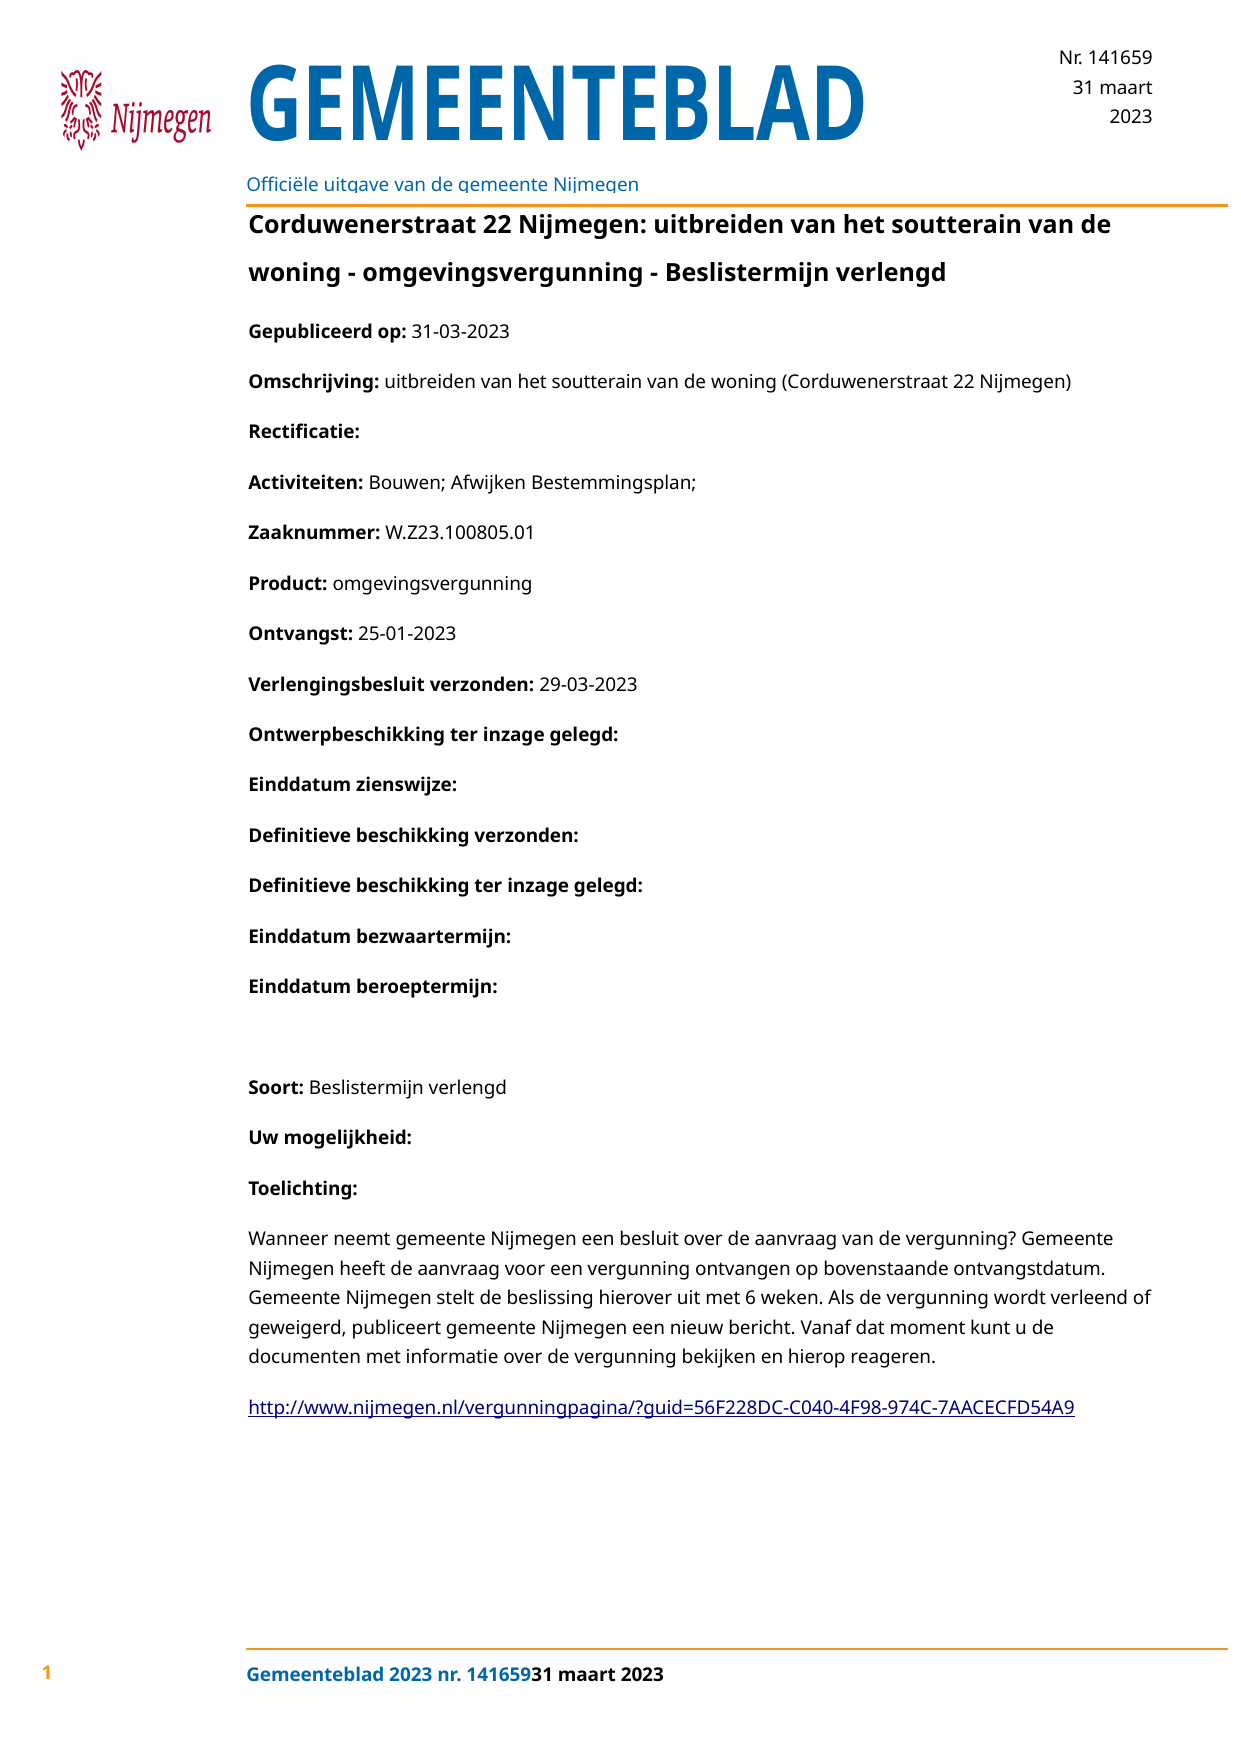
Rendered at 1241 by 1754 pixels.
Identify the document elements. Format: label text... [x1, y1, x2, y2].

text Einddatum bezwaartermijn: [248, 923, 1152, 949]
text Product: omgevingsvergunning [248, 570, 1152, 596]
text Ontvangst: 25-01-2023 [248, 620, 1152, 646]
text Toelichting: [248, 1175, 1152, 1201]
text Corduwenerstraat 22 Nijmegen: uitbreiden van het soutterain van de woning - omgevingsvergunning - Beslistermijn verlengd [248, 207, 1152, 288]
text Gepubliceerd op: 31-03-2023 [248, 318, 1152, 344]
text Rectificatie: [248, 419, 1152, 444]
text Einddatum beroeptermijn: [248, 973, 1152, 999]
text Zaaknummer: W.Z23.100805.01 [248, 519, 1152, 545]
text Ontwerpbeschikking ter inzage gelegd: [248, 721, 1152, 747]
text Einddatum zienswijze: [248, 772, 1152, 797]
text http://www.nijmegen.nl/vergunningpagina/?guid=56F228DC-C040-4F98-974C-7AACECFD54A9 [248, 1394, 1152, 1420]
text Verlengingsbesluit verzonden: 29-03-2023 [248, 671, 1152, 697]
text Soort: Beslistermijn verlengd [248, 1074, 1152, 1100]
picture [41, 47, 231, 172]
text Activiteiten: Bouwen; Afwijken Bestemmingsplan; [248, 469, 1152, 495]
text Definitieve beschikking ter inzage gelegd: [248, 872, 1152, 898]
text Definitieve beschikking verzonden: [248, 822, 1152, 848]
text Uw mogelijkheid: [248, 1124, 1152, 1150]
text Omschrijving: uitbreiden van het soutterain van de woning (Corduwenerstraat 22 Nijmegen) [248, 368, 1152, 394]
text Wanneer neemt gemeente Nijmegen een besluit over de aanvraag van de vergunning? Gemeente Nijmegen heeft de aanvraag voor een vergunning ontvangen op bovenstaande ontvangstdatum. Gemeente Nijmegen stelt de beslissing hierover uit met 6 weken. Als de vergunning wordt verleend of geweigerd, publiceert gemeente Nijmegen een nieuw bericht. Vanaf dat moment kunt u de documenten met informatie over de vergunning bekijken en hierop reageren. [248, 1225, 1152, 1369]
